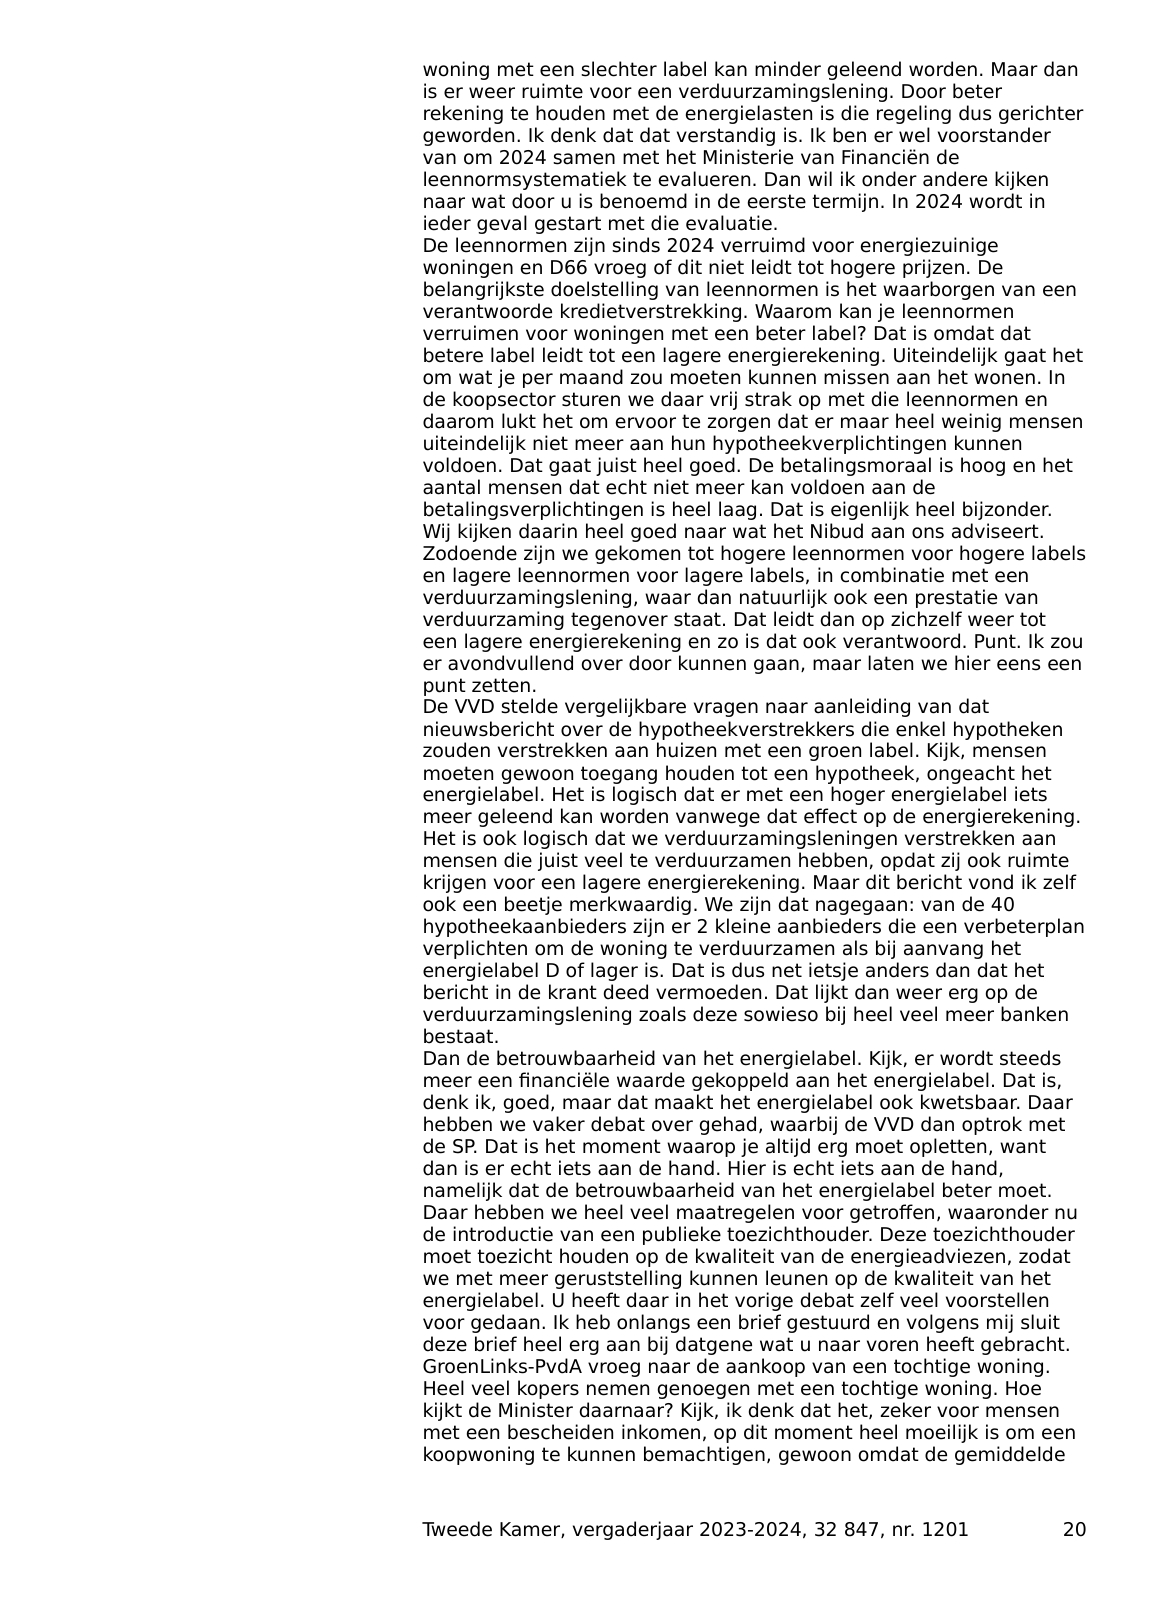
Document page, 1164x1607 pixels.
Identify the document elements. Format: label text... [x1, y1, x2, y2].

text De VVD stelde vergelijkbare vragen naar aanleiding van dat nieuwsbericht over de hypotheekverstrekkers die enkel hypotheken zouden verstrekken aan huizen met een groen label. Kijk, mensen moeten gewoon toegang houden tot een hypotheek, ongeacht het energielabel. Het is logisch dat er met een hoger energielabel iets meer geleend kan worden vanwege dat effect op de energierekening. Het is ook logisch dat we verduurzamingsleningen verstrekken aan mensen die juist veel te verduurzamen hebben, opdat zij ook ruimte krijgen voor een lagere energierekening. Maar dit bericht vond ik zelf ook een beetje merkwaardig. We zijn dat nagegaan: van de 40 hypotheekaanbieders zijn er 2 kleine aanbieders die een verbeterplan verplichten om de woning te verduurzamen als bij aanvang het energielabel D of lager is. Dat is dus net ietsje anders dan dat het bericht in de krant deed vermoeden. Dat lijkt dan weer erg op de verduurzamingslening zoals deze sowieso bij heel veel meer banken bestaat. [422, 696, 1087, 1048]
text GroenLinks-PvdA vroeg naar de aankoop van een tochtige woning. Heel veel kopers nemen genoegen met een tochtige woning. Hoe kijkt de Minister daarnaar? Kijk, ik denk dat het, zeker voor mensen met een bescheiden inkomen, op dit moment heel moeilijk is om een koopwoning te kunnen bemachtigen, gewoon omdat de gemiddelde [422, 1356, 1087, 1466]
text Dan de betrouwbaarheid van het energielabel. Kijk, er wordt steeds meer een financiële waarde gekoppeld aan het energielabel. Dat is, denk ik, goed, maar dat maakt het energielabel ook kwetsbaar. Daar hebben we vaker debat over gehad, waarbij de VVD dan optrok met de SP. Dat is het moment waarop je altijd erg moet opletten, want dan is er echt iets aan de hand. Hier is echt iets aan de hand, namelijk dat de betrouwbaarheid van het energielabel beter moet. Daar hebben we heel veel maatregelen voor getroffen, waaronder nu de introductie van een publieke toezichthouder. Deze toezichthouder moet toezicht houden op de kwaliteit van de energieadviezen, zodat we met meer geruststelling kunnen leunen op de kwaliteit van het energielabel. U heeft daar in het vorige debat zelf veel voorstellen voor gedaan. Ik heb onlangs een brief gestuurd en volgens mij sluit deze brief heel erg aan bij datgene wat u naar voren heeft gebracht. [422, 1048, 1087, 1356]
text woning met een slechter label kan minder geleend worden. Maar dan is er weer ruimte voor een verduurzamingslening. Door beter rekening te houden met de energielasten is die regeling dus gerichter geworden. Ik denk dat dat verstandig is. Ik ben er wel voorstander van om 2024 samen met het Ministerie van Financiën de leennormsystematiek te evalueren. Dan wil ik onder andere kijken naar wat door u is benoemd in de eerste termijn. In 2024 wordt in ieder geval gestart met die evaluatie. [422, 59, 1087, 235]
text De leennormen zijn sinds 2024 verruimd voor energiezuinige woningen en D66 vroeg of dit niet leidt tot hogere prijzen. De belangrijkste doelstelling van leennormen is het waarborgen van een verantwoorde kredietverstrekking. Waarom kan je leennormen verruimen voor woningen met een beter label? Dat is omdat dat betere label leidt tot een lagere energierekening. Uiteindelijk gaat het om wat je per maand zou moeten kunnen missen aan het wonen. In de koopsector sturen we daar vrij strak op met die leennormen en daarom lukt het om ervoor te zorgen dat er maar heel weinig mensen uiteindelijk niet meer aan hun hypotheekverplichtingen kunnen voldoen. Dat gaat juist heel goed. De betalingsmoraal is hoog en het aantal mensen dat echt niet meer kan voldoen aan de betalingsverplichtingen is heel laag. Dat is eigenlijk heel bijzonder. Wij kijken daarin heel goed naar wat het Nibud aan ons adviseert. Zodoende zijn we gekomen tot hogere leennormen voor hogere labels en lagere leennormen voor lagere labels, in combinatie met een verduurzamingslening, waar dan natuurlijk ook een prestatie van verduurzaming tegenover staat. Dat leidt dan op zichzelf weer tot een lagere energierekening en zo is dat ook verantwoord. Punt. Ik zou er avondvullend over door kunnen gaan, maar laten we hier eens een punt zetten. [422, 235, 1087, 696]
